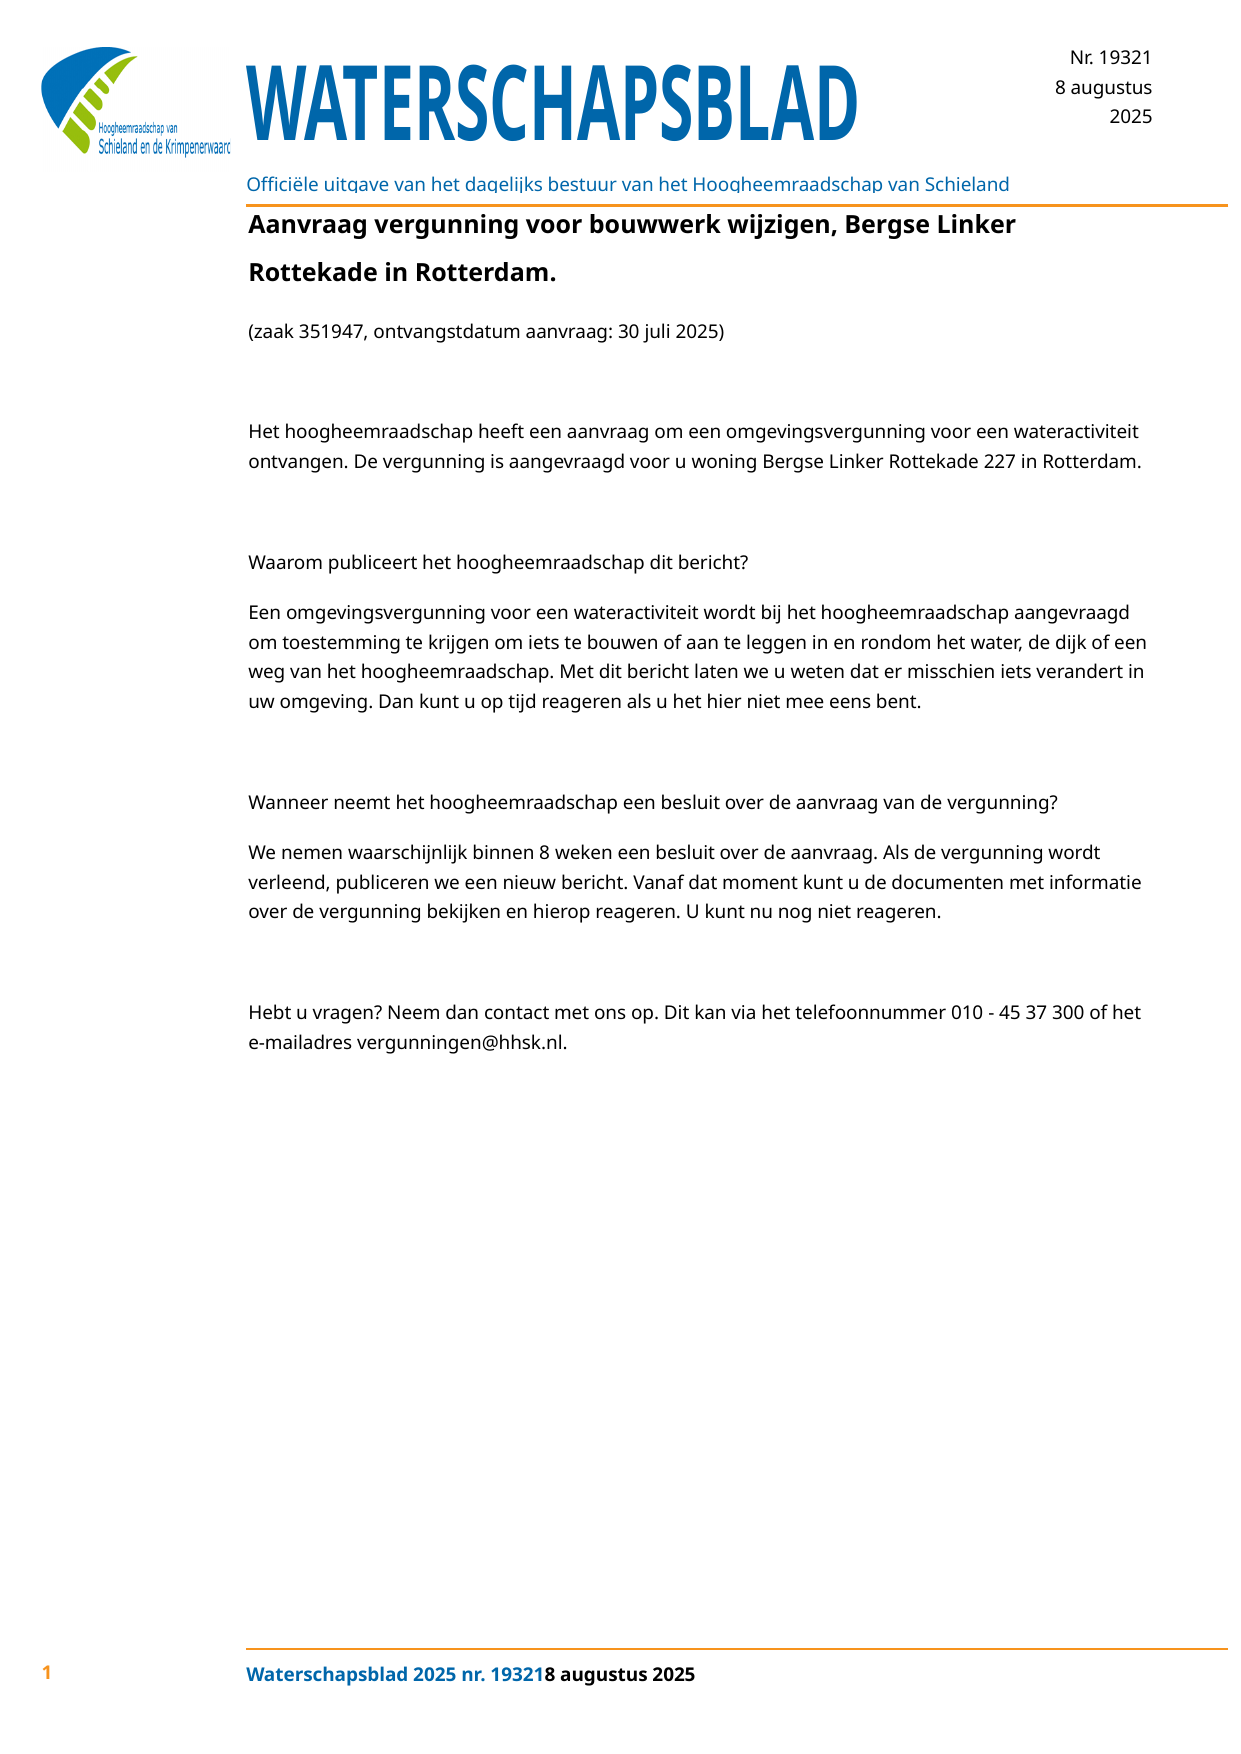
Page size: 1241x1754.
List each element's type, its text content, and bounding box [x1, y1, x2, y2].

text We nemen waarschijnlijk binnen 8 weken een besluit over de aanvraag. Als de vergunning wordt verleend, publiceren we een nieuw bericht. Vanaf dat moment kunt u de documenten met informatie over de vergunning bekijken en hierop reageren. U kunt nu nog niet reageren. [248, 839, 1152, 924]
text (zaak 351947, ontvangstdatum aanvraag: 30 juli 2025) [248, 318, 1152, 344]
text Waarom publiceert het hoogheemraadschap dit bericht? [248, 549, 1152, 575]
text Aanvraag vergunning voor bouwwerk wijzigen, Bergse Linker Rottekade in Rotterdam. [248, 207, 1152, 288]
text Hebt u vragen? Neem dan contact met ons op. Dit kan via het telefoonnummer 010 - 45 37 300 of het e-mailadres vergunningen@hhsk.nl. [248, 999, 1152, 1055]
text Wanneer neemt het hoogheemraadschap een besluit over de aanvraag van de vergunning? [248, 789, 1152, 815]
text Het hoogheemraadschap heeft een aanvraag om een omgevingsvergunning voor een wateractiviteit ontvangen. De vergunning is aangevraagd voor u woning Bergse Linker Rottekade 227 in Rotterdam. [248, 419, 1152, 474]
text Een omgevingsvergunning voor een wateractiviteit wordt bij het hoogheemraadschap aangevraagd om toestemming te krijgen om iets te bouwen of aan te leggen in en rondom het water, de dijk of een weg van het hoogheemraadschap. Met dit bericht laten we u weten dat er misschien iets verandert in uw omgeving. Dan kunt u op tijd reageren als u het hier niet mee eens bent. [248, 599, 1152, 714]
picture [41, 47, 231, 172]
